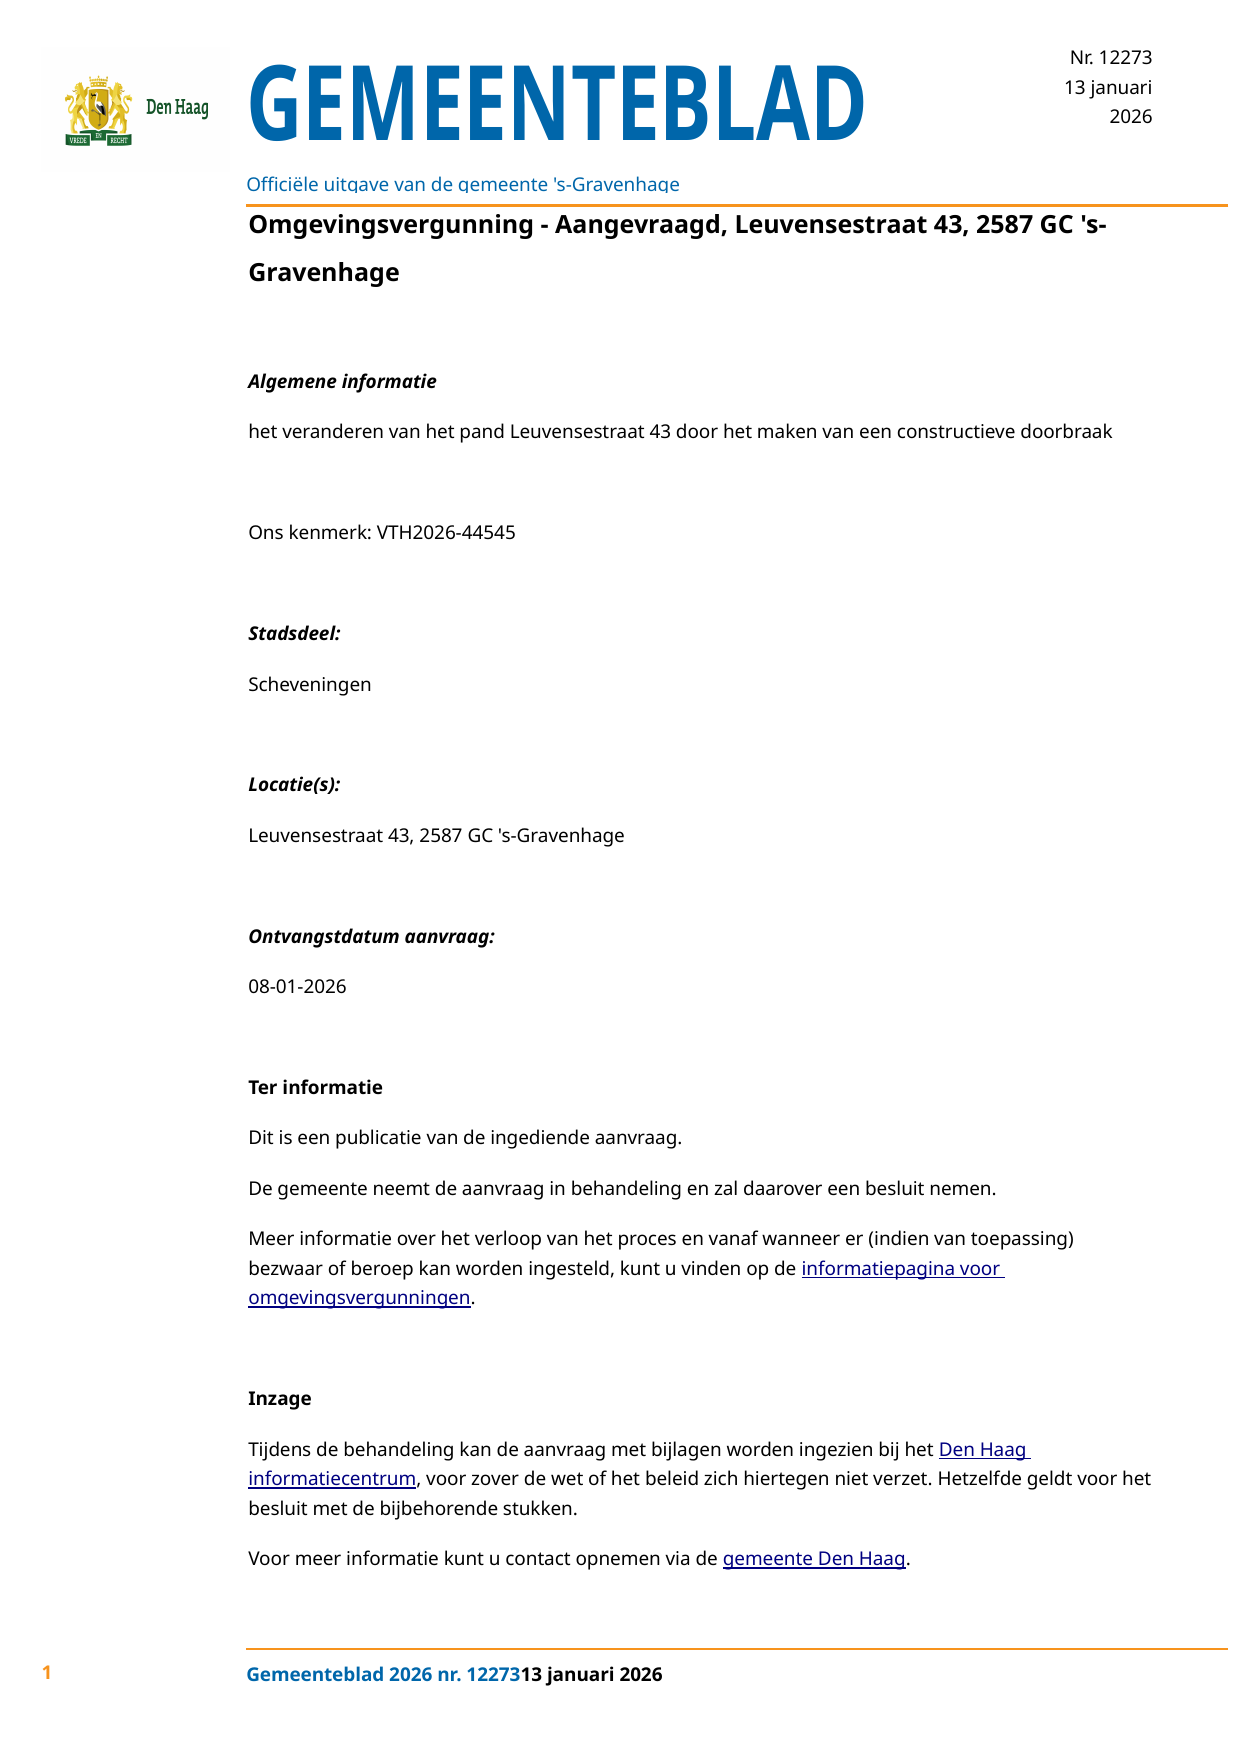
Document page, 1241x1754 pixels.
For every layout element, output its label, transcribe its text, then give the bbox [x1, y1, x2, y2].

text Inzage [248, 1385, 1152, 1411]
text Ontvangstdatum aanvraag: [248, 923, 1152, 949]
text De gemeente neemt de aanvraag in behandeling en zal daarover een besluit nemen. [248, 1175, 1152, 1201]
text Scheveningen [248, 671, 1152, 697]
text Ons kenmerk: VTH2026-44545 [248, 519, 1152, 545]
text het veranderen van het pand Leuvensestraat 43 door het maken van een constructieve doorbraak [248, 419, 1152, 444]
text Locatie(s): [248, 772, 1152, 797]
text Algemene informatie [248, 368, 1152, 394]
text 08-01-2026 [248, 973, 1152, 999]
text Ter informatie [248, 1074, 1152, 1100]
text Dit is een publicatie van de ingediende aanvraag. [248, 1124, 1152, 1150]
text Voor meer informatie kunt u contact opnemen via de gemeente Den Haag. [248, 1545, 1152, 1571]
text Stadsdeel: [248, 620, 1152, 646]
picture [41, 47, 231, 172]
text Meer informatie over het verloop van het proces en vanaf wanneer er (indien van toepassing) bezwaar of beroep kan worden ingesteld, kunt u vinden op de informatiepagina voor omgevingsvergunningen. [248, 1225, 1152, 1310]
text Leuvensestraat 43, 2587 GC 's-Gravenhage [248, 822, 1152, 848]
text Omgevingsvergunning - Aangevraagd, Leuvensestraat 43, 2587 GC 's-Gravenhage [248, 207, 1152, 288]
text Tijdens de behandeling kan de aanvraag met bijlagen worden ingezien bij het Den Haag informatiecentrum, voor zover de wet of het beleid zich hiertegen niet verzet. Hetzelfde geldt voor het besluit met de bijbehorende stukken. [248, 1436, 1152, 1521]
